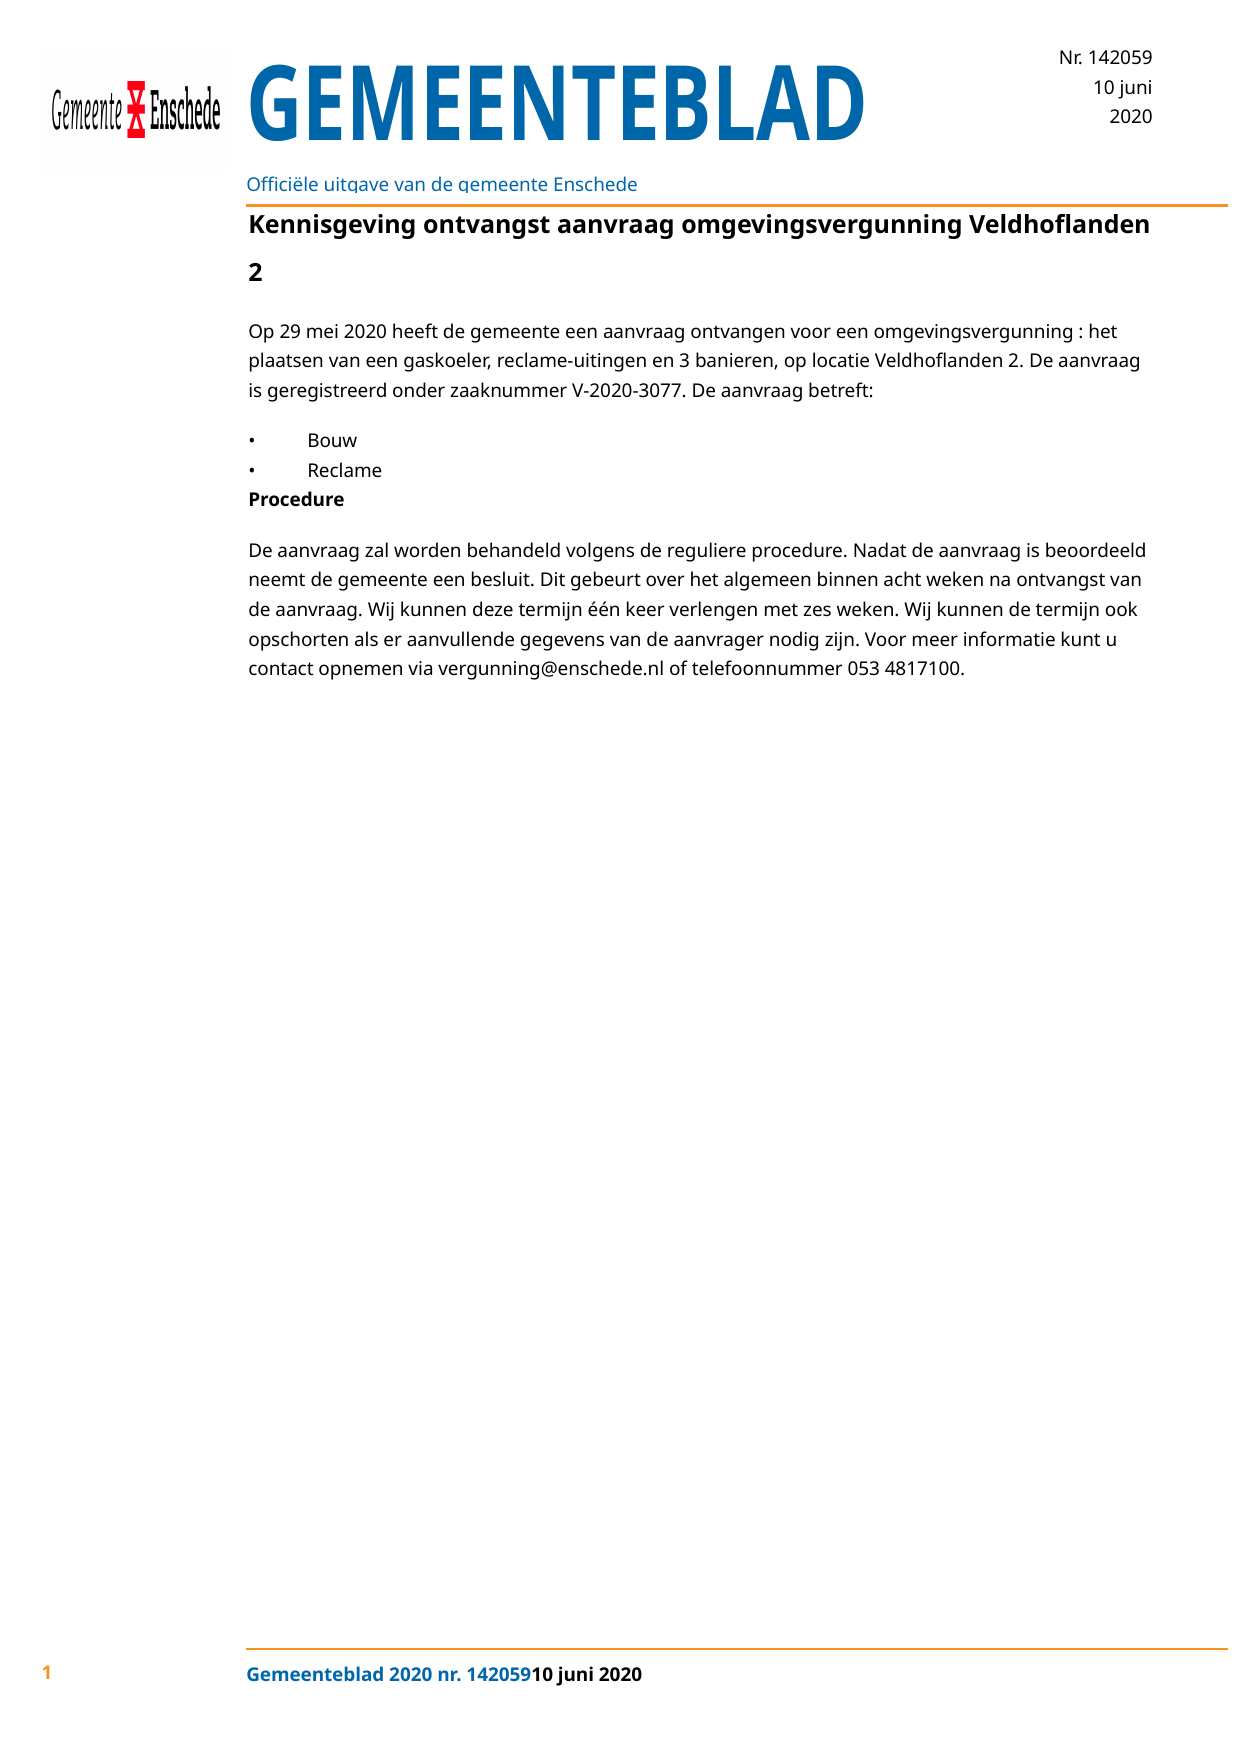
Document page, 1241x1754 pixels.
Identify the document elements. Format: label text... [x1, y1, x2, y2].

list Reclame [248, 457, 1152, 483]
text De aanvraag zal worden behandeld volgens de reguliere procedure. Nadat de aanvraag is beoordeeld neemt de gemeente een besluit. Dit gebeurt over het algemeen binnen acht weken na ontvangst van de aanvraag. Wij kunnen deze termijn één keer verlengen met zes weken. Wij kunnen de termijn ook opschorten als er aanvullende gegevens van de aanvrager nodig zijn. Voor meer informatie kunt u contact opnemen via vergunning@enschede.nl of telefoonnummer 053 4817100. [248, 537, 1152, 681]
text Kennisgeving ontvangst aanvraag omgevingsvergunning Veldhoflanden 2 [248, 207, 1152, 288]
text Procedure [248, 487, 1152, 512]
picture [41, 47, 231, 172]
text Op 29 mei 2020 heeft de gemeente een aanvraag ontvangen voor een omgevingsvergunning : het plaatsen van een gaskoeler, reclame-uitingen en 3 banieren, op locatie Veldhoflanden 2. De aanvraag is geregistreerd onder zaaknummer V-2020-3077. De aanvraag betreft: [248, 318, 1152, 403]
list Bouw [248, 427, 1152, 453]
